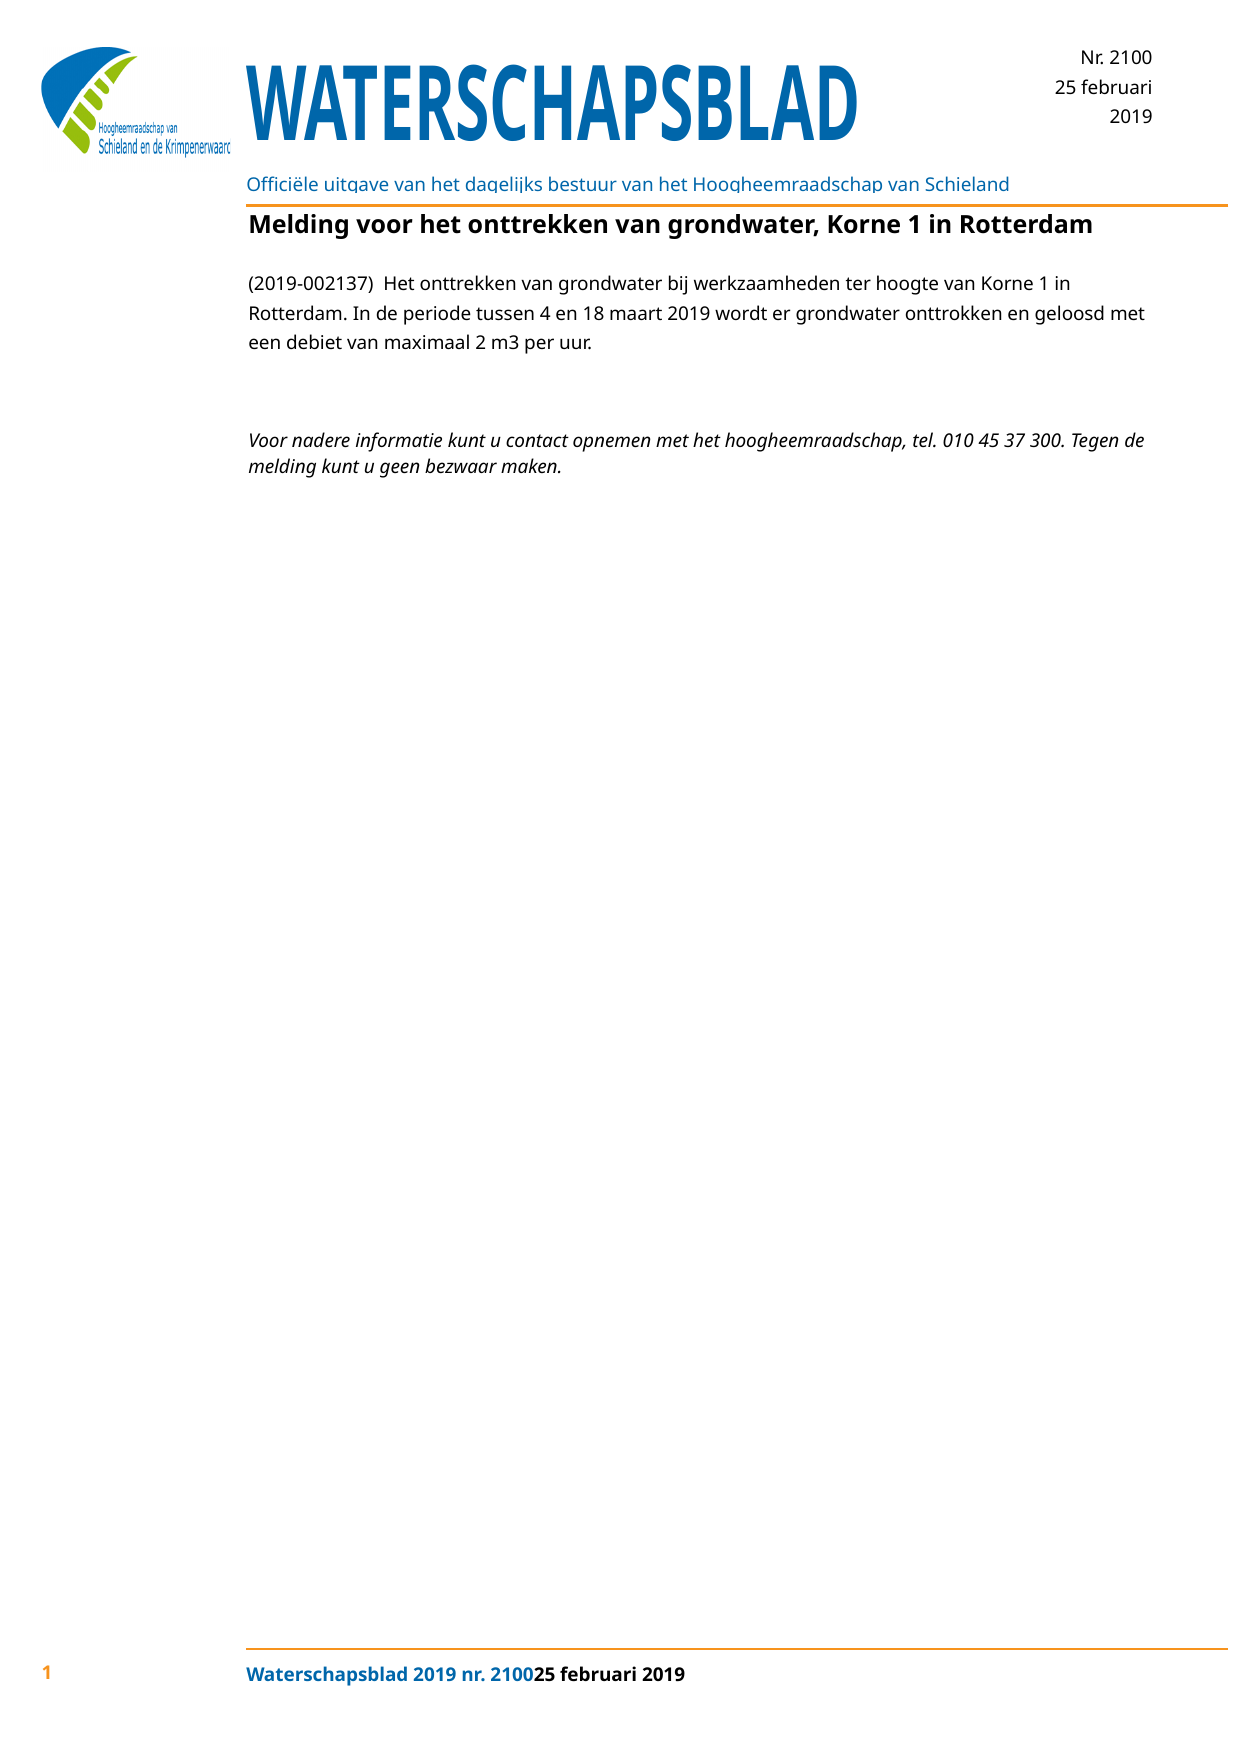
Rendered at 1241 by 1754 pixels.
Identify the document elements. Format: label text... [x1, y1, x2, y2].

text (2019-002137) Het onttrekken van grondwater bij werkzaamheden ter hoogte van Korne 1 in Rotterdam. In de periode tussen 4 en 18 maart 2019 wordt er grondwater onttrokken en geloosd met een debiet van maximaal 2 m3 per uur. [248, 270, 1152, 355]
picture [41, 47, 231, 172]
text Voor nadere informatie kunt u contact opnemen met het hoogheemraadschap, tel. 010 45 37 300. Tegen de melding kunt u geen bezwaar maken. [248, 428, 1152, 479]
text Melding voor het onttrekken van grondwater, Korne 1 in Rotterdam [248, 207, 1152, 241]
